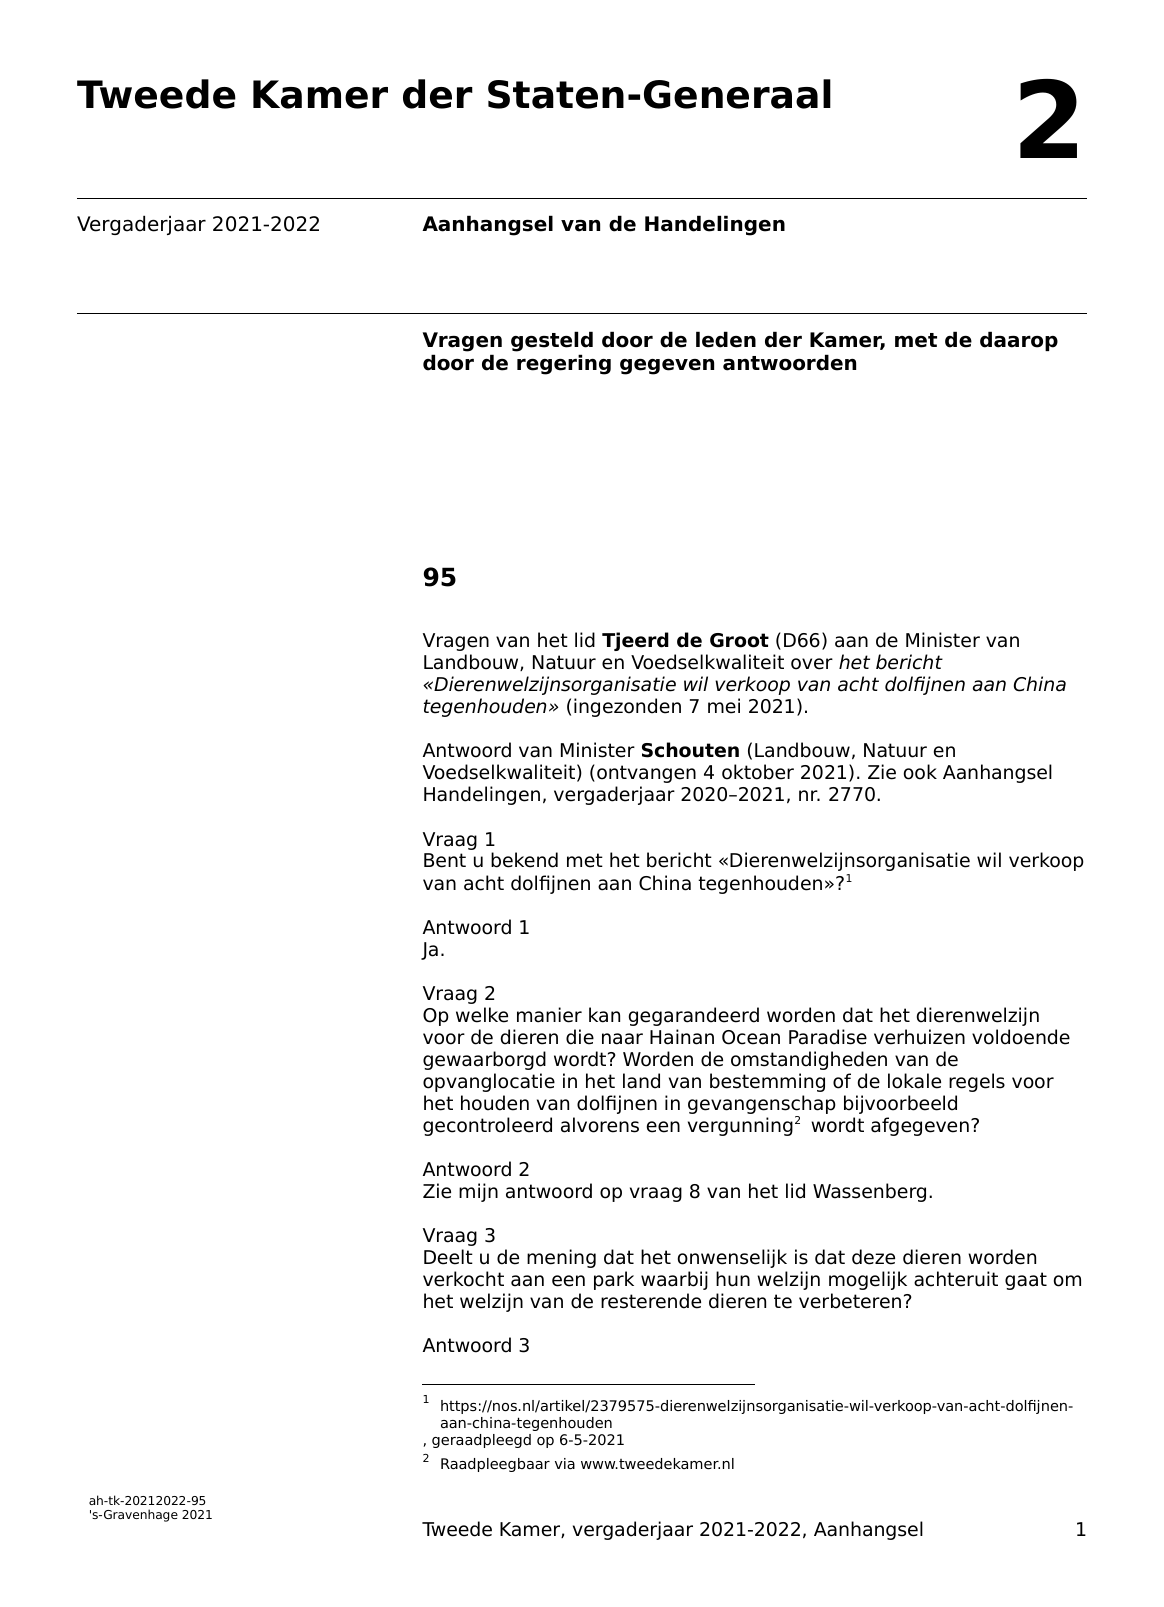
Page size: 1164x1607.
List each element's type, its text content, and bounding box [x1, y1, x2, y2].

text Op welke manier kan gegarandeerd worden dat het dierenwelzijn voor de dieren die naar Hainan Ocean Paradise verhuizen voldoende gewaarborgd wordt? Worden de omstandigheden van de opvanglocatie in het land van bestemming of de lokale regels voor het houden van dolfijnen in gevangenschap bijvoorbeeld gecontroleerd alvorens een vergunning wordt afgegeven? [422, 1005, 1087, 1137]
text Vraag 3 [422, 1225, 1087, 1247]
text ah-tk-20212022-95 [88, 1494, 323, 1508]
text https://nos.nl/artikel/2379575-dierenwelzijnsorganisatie-wil-verkoop-van-acht-dolfijnen-aan-china-tegenhouden [422, 1393, 1087, 1432]
text Antwoord van Minister Schouten (Landbouw, Natuur en Voedselkwaliteit) (ontvangen 4 oktober 2021). Zie ook Aanhangsel Handelingen, vergaderjaar 2020–2021, nr. 2770. [422, 740, 1087, 806]
text , geraadpleegd op 6-5-2021 [422, 1432, 1087, 1449]
text Vraag 1 [422, 828, 1087, 850]
text Bent u bekend met het bericht «Dierenwelzijnsorganisatie wil verkoop van acht dolfijnen aan China tegenhouden»? [422, 850, 1087, 894]
table_header 2 [886, 59, 1087, 198]
text Antwoord 2 [422, 1159, 1087, 1181]
table_cell Aanhangsel van de Handelingen [422, 199, 1087, 313]
text Zie mijn antwoord op vraag 8 van het lid Wassenberg. [422, 1181, 1087, 1203]
text Vraag 2 [422, 983, 1087, 1005]
table_cell Vragen gesteld door de leden der Kamer, met de daarop door de regering gegeven antwoorden [422, 314, 1087, 375]
table_cell Vergaderjaar 2021-2022 [77, 199, 422, 313]
text Raadpleegbaar via www.tweedekamer.nl [422, 1452, 1087, 1474]
text Antwoord 1 [422, 917, 1087, 938]
table_cell [77, 314, 422, 375]
table_header Tweede Kamer der Staten-Generaal [77, 59, 886, 198]
text Vragen van het lid Tjeerd de Groot (D66) aan de Minister van Landbouw, Natuur en Voedselkwaliteit over het bericht «Dierenwelzijnsorganisatie wil verkoop van acht dolfijnen aan China tegenhouden» (ingezonden 7 mei 2021). [422, 630, 1087, 718]
text Antwoord 3 [422, 1335, 1087, 1357]
text 95 [422, 563, 1087, 592]
text Ja. [422, 938, 1087, 961]
text Deelt u de mening dat het onwenselijk is dat deze dieren worden verkocht aan een park waarbij hun welzijn mogelijk achteruit gaat om het welzijn van de resterende dieren te verbeteren? [422, 1247, 1087, 1313]
text 's-Gravenhage 2021 [88, 1508, 323, 1522]
